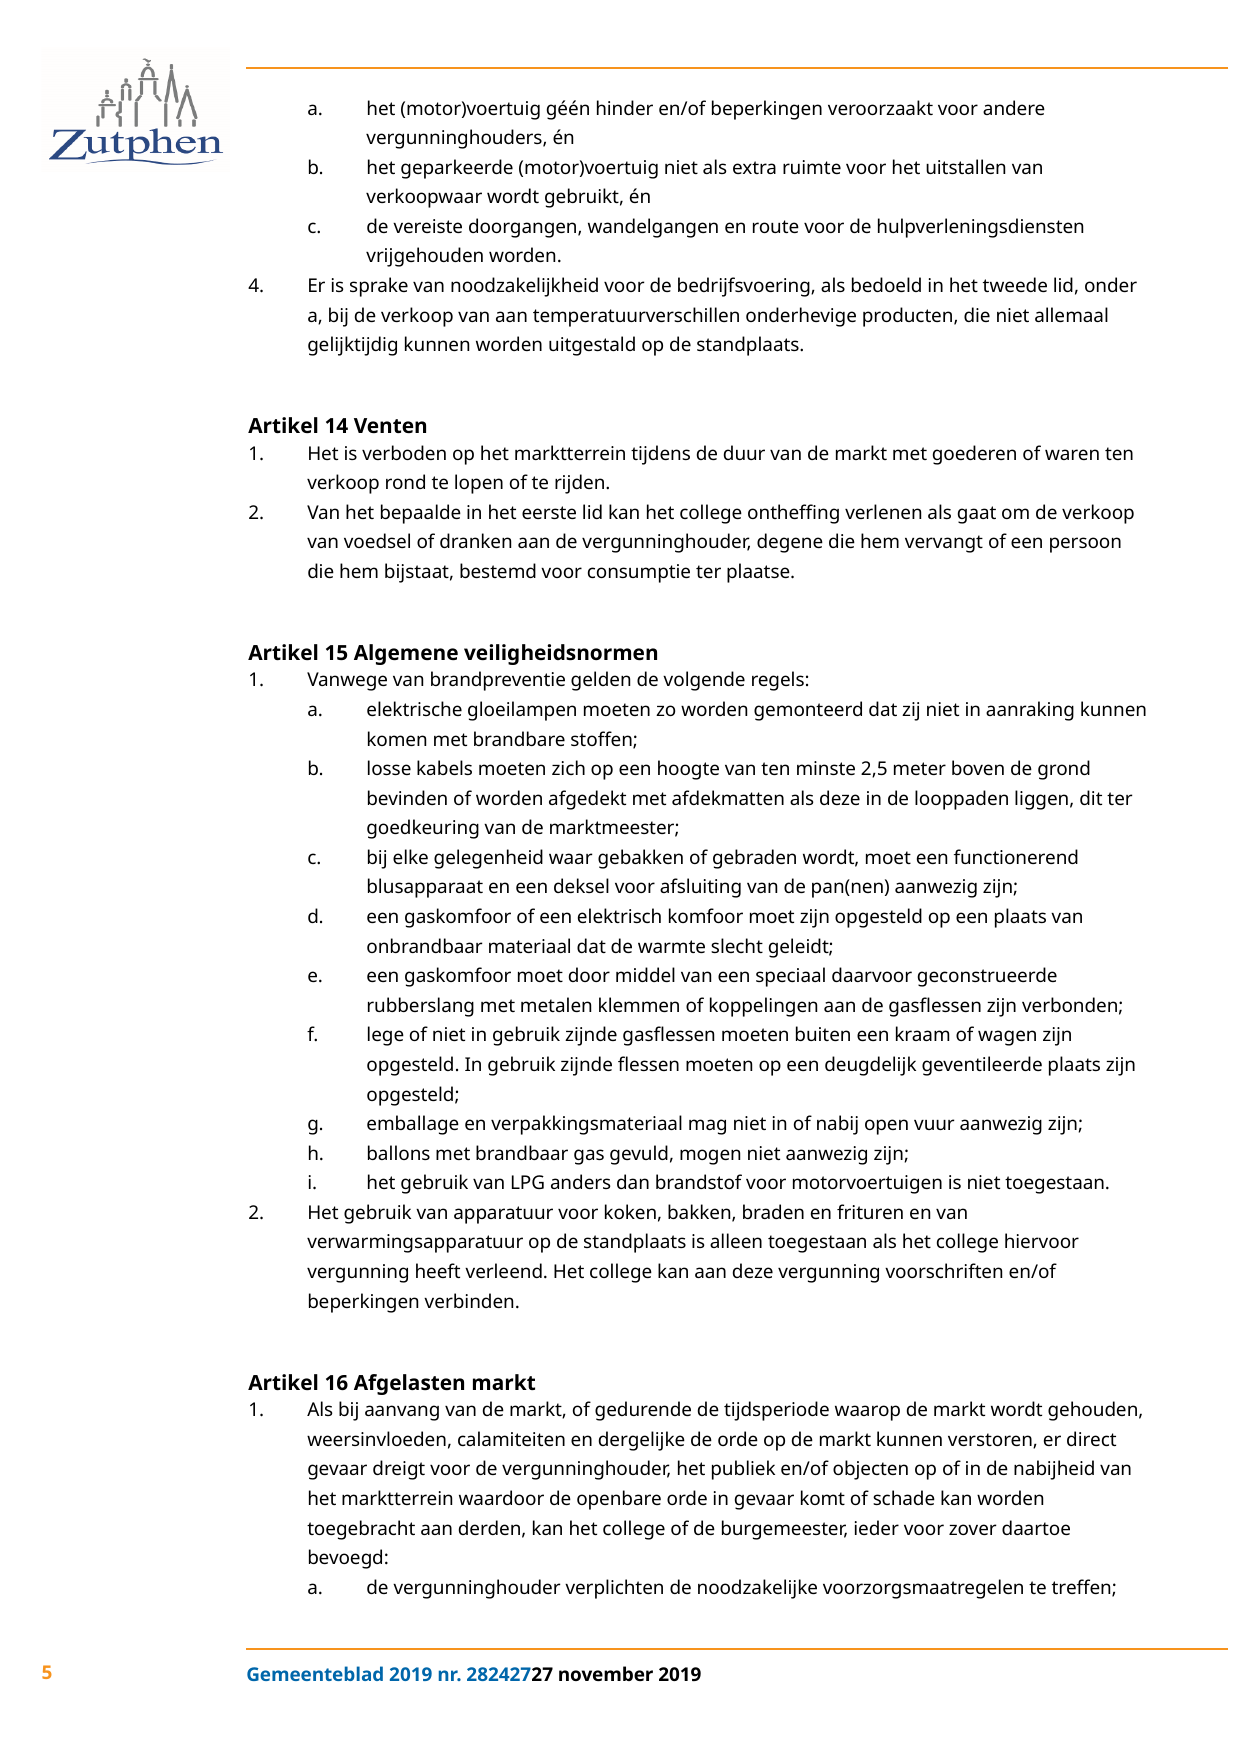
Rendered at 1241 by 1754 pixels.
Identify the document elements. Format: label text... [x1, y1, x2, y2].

list het geparkeerde (motor)voertuig niet als extra ruimte voor het uitstallen van verkoopwaar wordt gebruikt, én [307, 154, 1152, 209]
list Het is verboden op het marktterrein tijdens de duur van de markt met goederen of waren ten verkoop rond te lopen of te rijden. [248, 440, 1152, 495]
list lege of niet in gebruik zijnde gasflessen moeten buiten een kraam of wagen zijn opgesteld. In gebruik zijnde flessen moeten op een deugdelijk geventileerde plaats zijn opgesteld; [307, 1022, 1152, 1107]
list Vanwege van brandpreventie gelden de volgende regels: [248, 667, 1152, 692]
list ballons met brandbaar gas gevuld, mogen niet aanwezig zijn; [307, 1140, 1152, 1166]
list Het gebruik van apparatuur voor koken, bakken, braden en frituren en van verwarmingsapparatuur op de standplaats is alleen toegestaan als het college hiervoor vergunning heeft verleend. Het college kan aan deze vergunning voorschriften en/of beperkingen verbinden. [248, 1199, 1152, 1314]
list een gaskomfoor of een elektrisch komfoor moet zijn opgesteld op een plaats van onbrandbaar materiaal dat de warmte slecht geleidt; [307, 903, 1152, 959]
list een gaskomfoor moet door middel van een speciaal daarvoor geconstrueerde rubberslang met metalen klemmen of koppelingen aan de gasflessen zijn verbonden; [307, 962, 1152, 1018]
text Artikel 15 Algemene veiligheidsnormen [248, 638, 1152, 667]
list emballage en verpakkingsmateriaal mag niet in of nabij open vuur aanwezig zijn; [307, 1110, 1152, 1136]
list losse kabels moeten zich op een hoogte van ten minste 2,5 meter boven de grond bevinden of worden afgedekt met afdekmatten als deze in de looppaden liggen, dit ter goedkeuring van de marktmeester; [307, 755, 1152, 840]
list bij elke gelegenheid waar gebakken of gebraden wordt, moet een functionerend blusapparaat en een deksel voor afsluiting van de pan(nen) aanwezig zijn; [307, 844, 1152, 899]
list de vereiste doorgangen, wandelgangen en route voor de hulpverleningsdiensten vrijgehouden worden. [307, 213, 1152, 268]
list Als bij aanvang van de markt, of gedurende de tijdsperiode waarop de markt wordt gehouden, weersinvloeden, calamiteiten en dergelijke de orde op de markt kunnen verstoren, er direct gevaar dreigt voor de vergunninghouder, het publiek en/of objecten op of in de nabijheid van het marktterrein waardoor de openbare orde in gevaar komt of schade kan worden toegebracht aan derden, kan het college of de burgemeester, ieder voor zover daartoe bevoegd: [248, 1396, 1152, 1570]
list de vergunninghouder verplichten de noodzakelijke voorzorgsmaatregelen te treffen; [307, 1574, 1152, 1599]
text Artikel 14 Venten [248, 411, 1152, 440]
picture [41, 47, 231, 172]
list het gebruik van LPG anders dan brandstof voor motorvoertuigen is niet toegestaan. [307, 1169, 1152, 1195]
list het (motor)voertuig géén hinder en/of beperkingen veroorzaakt voor andere vergunninghouders, én [307, 95, 1152, 150]
list Van het bepaalde in het eerste lid kan het college ontheffing verlenen als gaat om de verkoop van voedsel of dranken aan de vergunninghouder, degene die hem vervangt of een persoon die hem bijstaat, bestemd voor consumptie ter plaatse. [248, 499, 1152, 584]
list elektrische gloeilampen moeten zo worden gemonteerd dat zij niet in aanraking kunnen komen met brandbare stoffen; [307, 696, 1152, 752]
text Artikel 16 Afgelasten markt [248, 1368, 1152, 1396]
list Er is sprake van noodzakelijkheid voor de bedrijfsvoering, als bedoeld in het tweede lid, onder a, bij de verkoop van aan temperatuurverschillen onderhevige producten, die niet allemaal gelijktijdig kunnen worden uitgestald op de standplaats. [248, 272, 1152, 357]
